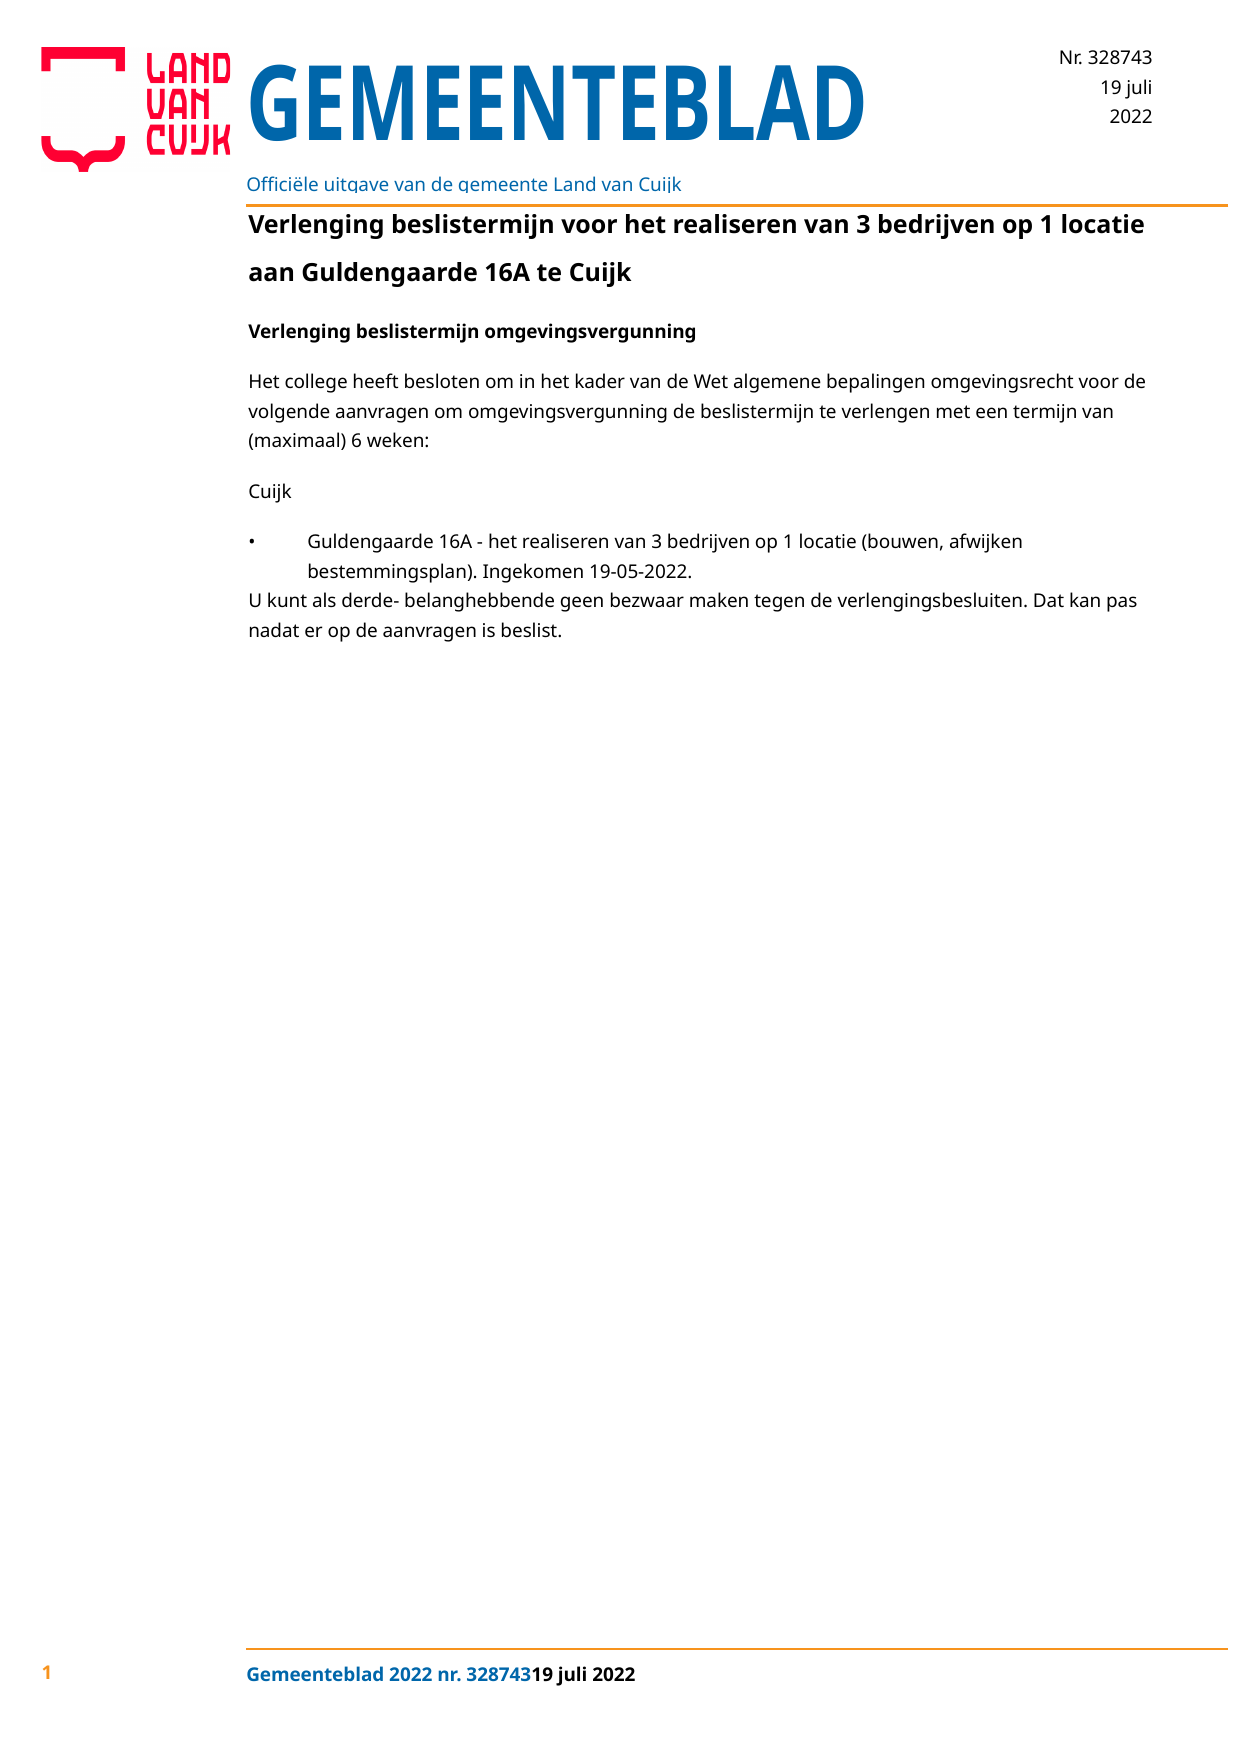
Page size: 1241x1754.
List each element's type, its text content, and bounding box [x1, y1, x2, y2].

text Het college heeft besloten om in het kader van de Wet algemene bepalingen omgevingsrecht voor de volgende aanvragen om omgevingsvergunning de beslistermijn te verlengen met een termijn van (maximaal) 6 weken: [248, 368, 1152, 453]
picture [41, 47, 231, 172]
text Verlenging beslistermijn voor het realiseren van 3 bedrijven op 1 locatie aan Guldengaarde 16A te Cuijk [248, 207, 1152, 288]
text U kunt als derde- belanghebbende geen bezwaar maken tegen de verlengingsbesluiten. Dat kan pas nadat er op de aanvragen is beslist. [248, 587, 1152, 643]
text Verlenging beslistermijn omgevingsvergunning [248, 318, 1152, 344]
text Cuijk [248, 478, 1152, 504]
list Guldengaarde 16A - het realiseren van 3 bedrijven op 1 locatie (bouwen, afwijken bestemmingsplan). Ingekomen 19-05-2022. [248, 528, 1152, 584]
